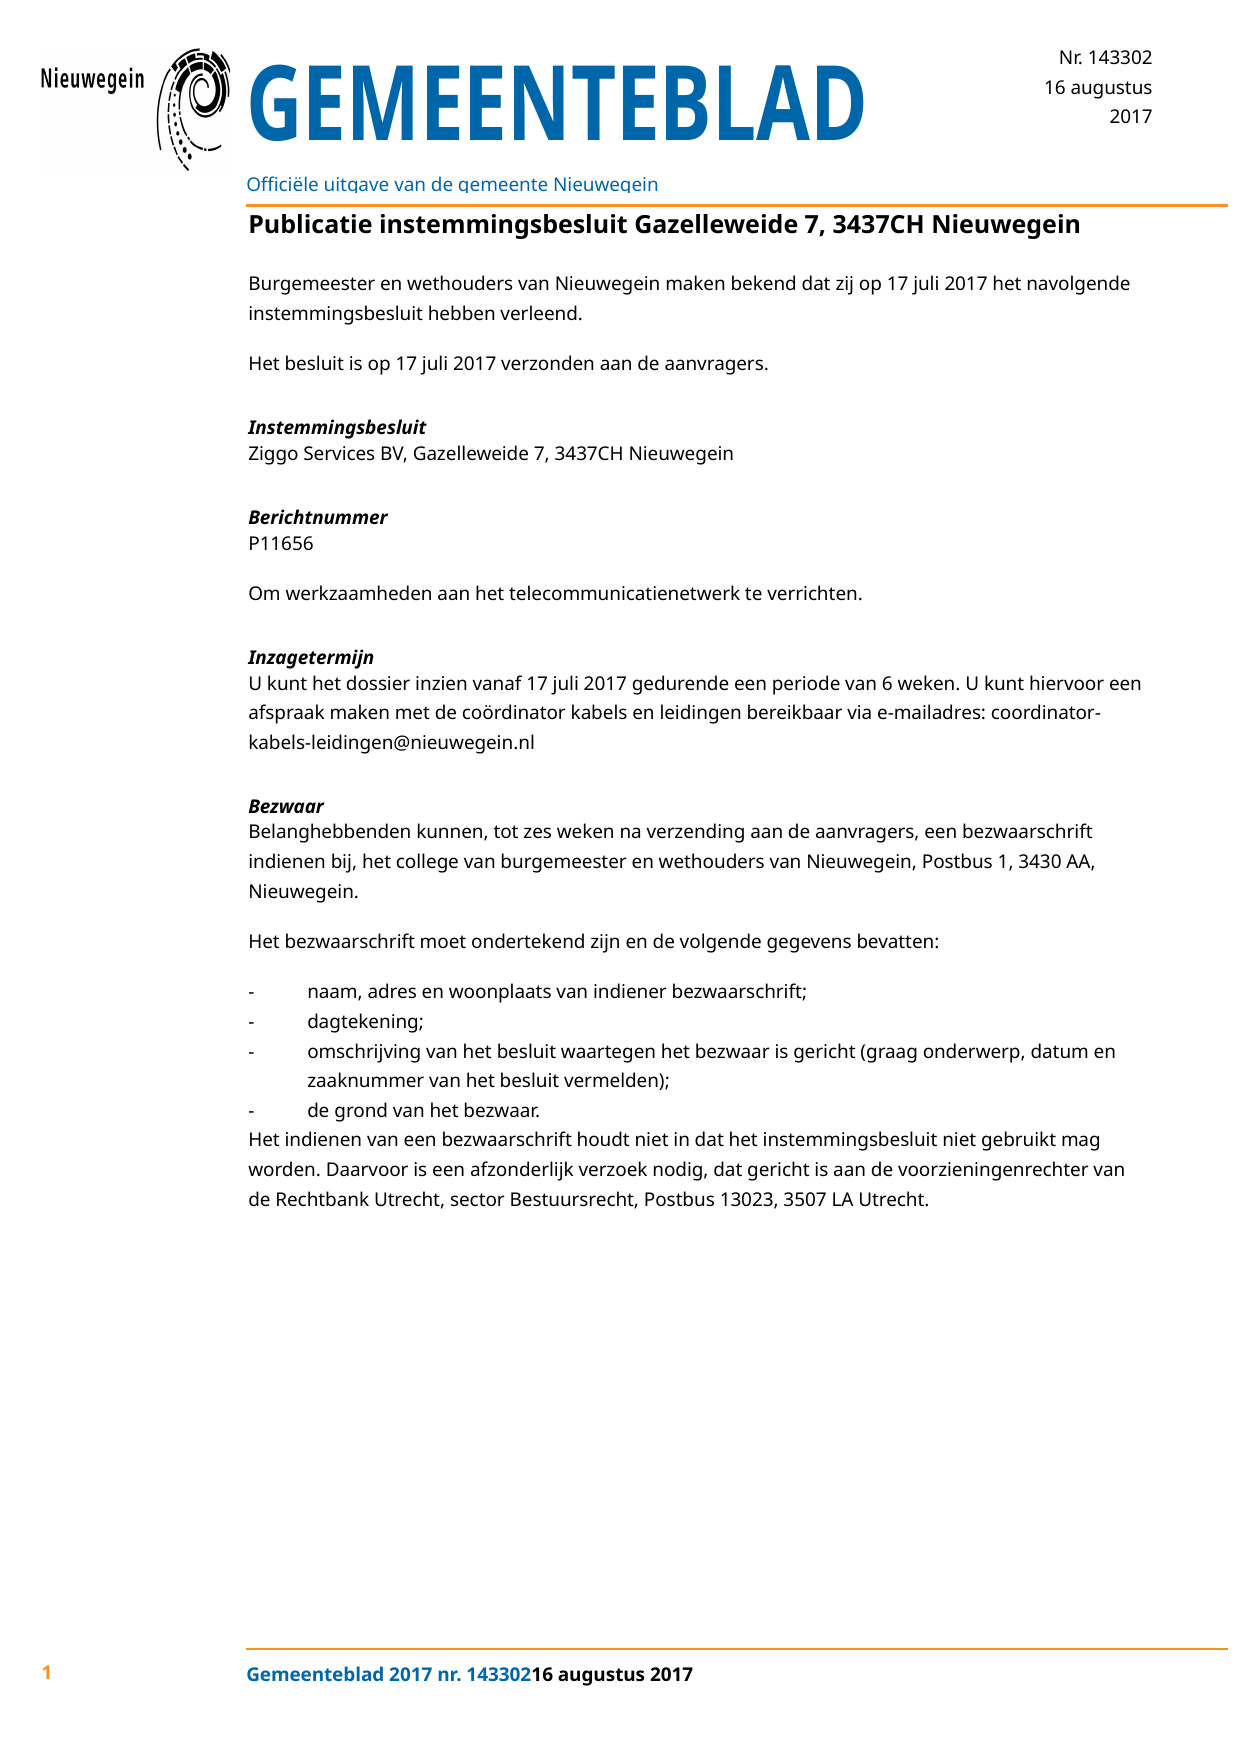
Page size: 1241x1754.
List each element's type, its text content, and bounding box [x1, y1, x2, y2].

text Het indienen van een bezwaarschrift houdt niet in dat het instemmingsbesluit niet gebruikt mag worden. Daarvoor is een afzonderlijk verzoek nodig, dat gericht is aan de voorzieningenrechter van de Rechtbank Utrecht, sector Bestuursrecht, Postbus 13023, 3507 LA Utrecht. [248, 1127, 1152, 1211]
text Ziggo Services BV, Gazelleweide 7, 3437CH Nieuwegein [248, 440, 1152, 466]
text Om werkzaamheden aan het telecommunicatienetwerk te verrichten. [248, 580, 1152, 606]
text Berichtnummer [248, 504, 1152, 530]
text Publicatie instemmingsbesluit Gazelleweide 7, 3437CH Nieuwegein [248, 207, 1152, 241]
text Het besluit is op 17 juli 2017 verzonden aan de aanvragers. [248, 350, 1152, 376]
text P11656 [248, 530, 1152, 555]
picture [41, 47, 231, 172]
text Het bezwaarschrift moet ondertekend zijn en de volgende gegevens bevatten: [248, 928, 1152, 954]
text Belanghebbenden kunnen, tot zes weken na verzending aan de aanvragers, een bezwaarschrift indienen bij, het college van burgemeester en wethouders van Nieuwegein, Postbus 1, 3430 AA, Nieuwegein. [248, 819, 1152, 903]
text Instemmingsbesluit [248, 414, 1152, 440]
list de grond van het bezwaar. [248, 1097, 1152, 1123]
text Inzagetermijn [248, 644, 1152, 670]
list omschrijving van het besluit waartegen het bezwaar is gericht (graag onderwerp, datum en zaaknummer van het besluit vermelden); [248, 1038, 1152, 1093]
list naam, adres en woonplaats van indiener bezwaarschrift; [248, 979, 1152, 1004]
text U kunt het dossier inzien vanaf 17 juli 2017 gedurende een periode van 6 weken. U kunt hiervoor een afspraak maken met de coördinator kabels en leidingen bereikbaar via e-mailadres: coordinator-kabels-leidingen@nieuwegein.nl [248, 670, 1152, 755]
text Bezwaar [248, 793, 1152, 819]
text Burgemeester en wethouders van Nieuwegein maken bekend dat zij op 17 juli 2017 het navolgende instemmingsbesluit hebben verleend. [248, 270, 1152, 326]
list dagtekening; [248, 1008, 1152, 1034]
